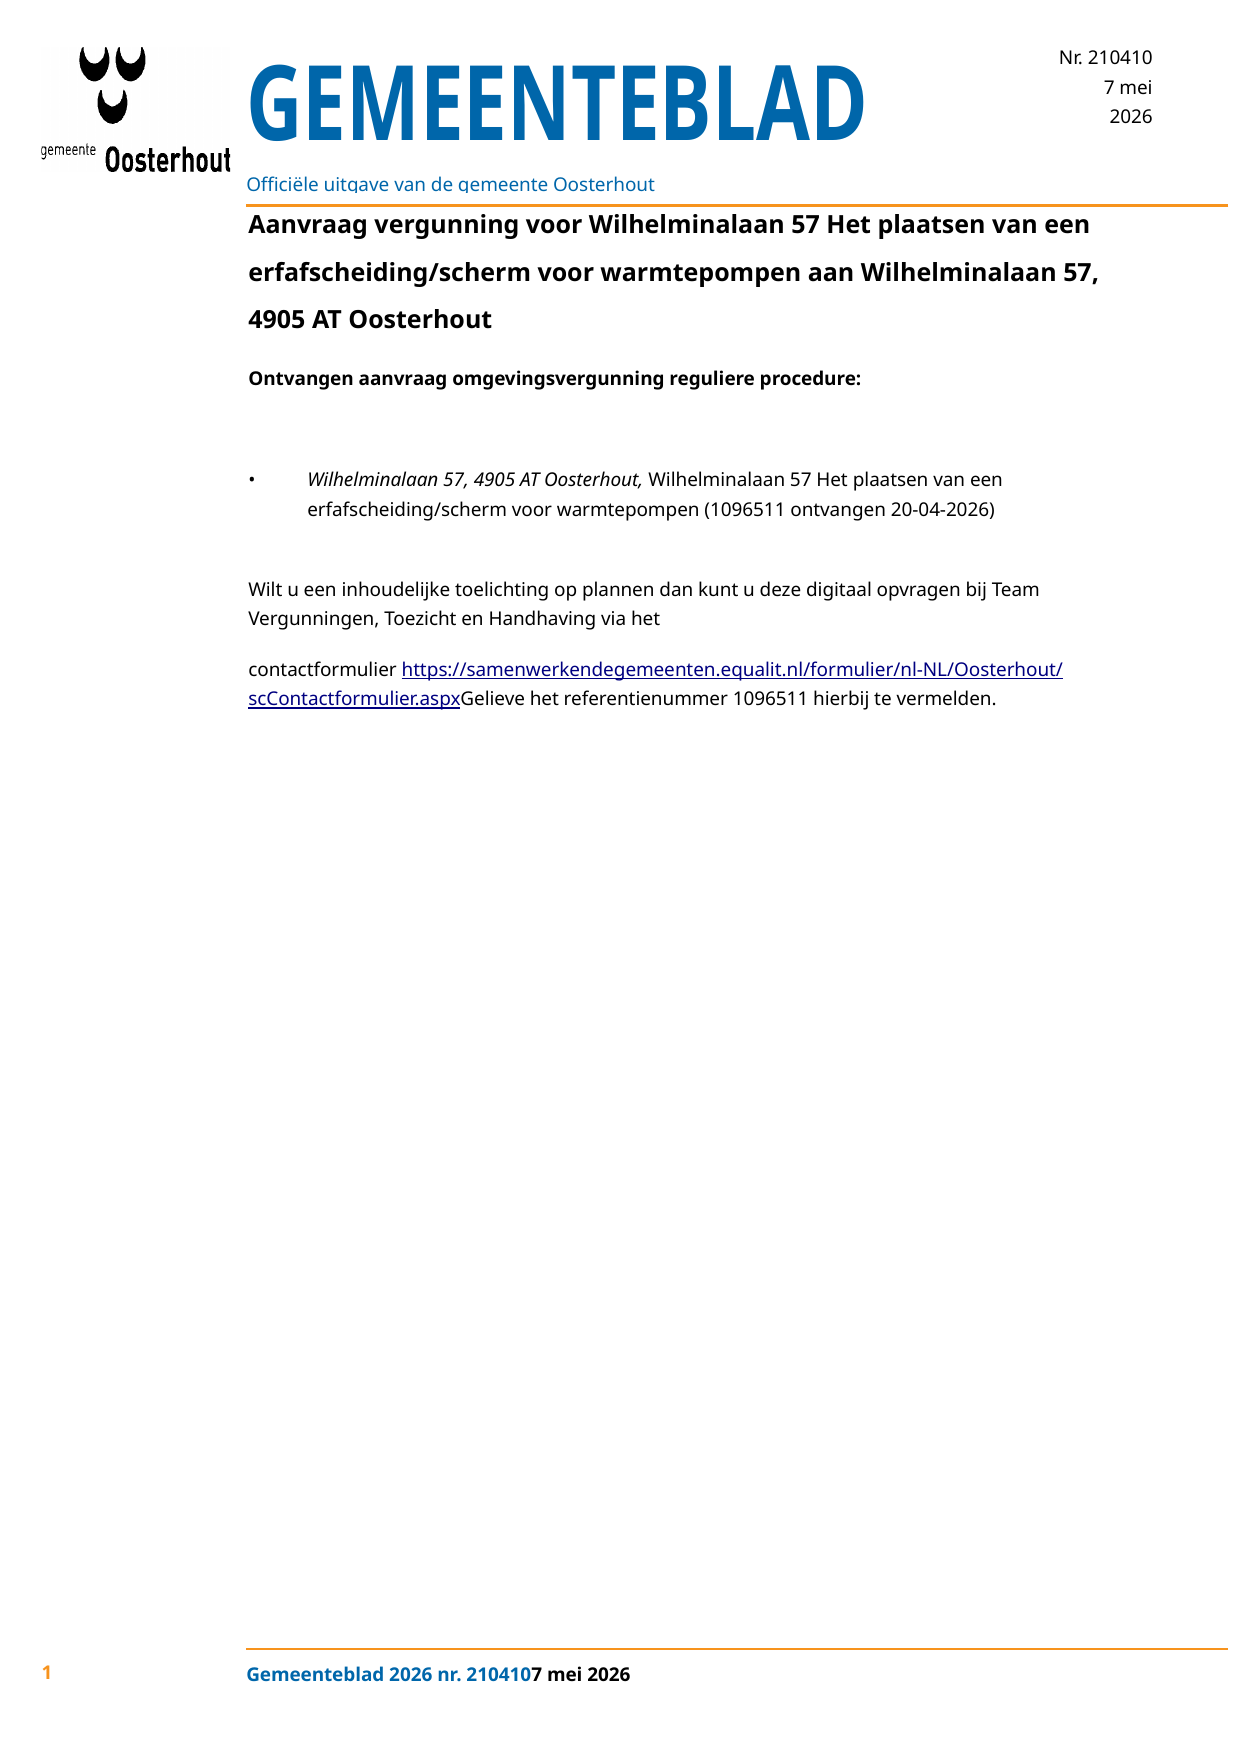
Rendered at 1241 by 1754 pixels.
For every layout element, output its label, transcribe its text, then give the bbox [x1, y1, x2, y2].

text Wilt u een inhoudelijke toelichting op plannen dan kunt u deze digitaal opvragen bij Team Vergunningen, Toezicht en Handhaving via het [248, 576, 1152, 631]
list Wilhelminalaan 57, 4905 AT Oosterhout, Wilhelminalaan 57 Het plaatsen van een erfafscheiding/scherm voor warmtepompen (1096511 ontvangen 20-04-2026) [248, 466, 1152, 522]
text Ontvangen aanvraag omgevingsvergunning reguliere procedure: [248, 366, 1152, 391]
text contactformulier https://samenwerkendegemeenten.equalit.nl/formulier/nl-NL/Oosterhout/scContactformulier.aspxGelieve het referentienummer 1096511 hierbij te vermelden. [248, 656, 1152, 711]
text Aanvraag vergunning voor Wilhelminalaan 57 Het plaatsen van een erfafscheiding/scherm voor warmtepompen aan Wilhelminalaan 57, 4905 AT Oosterhout [248, 207, 1152, 336]
picture [41, 47, 231, 172]
